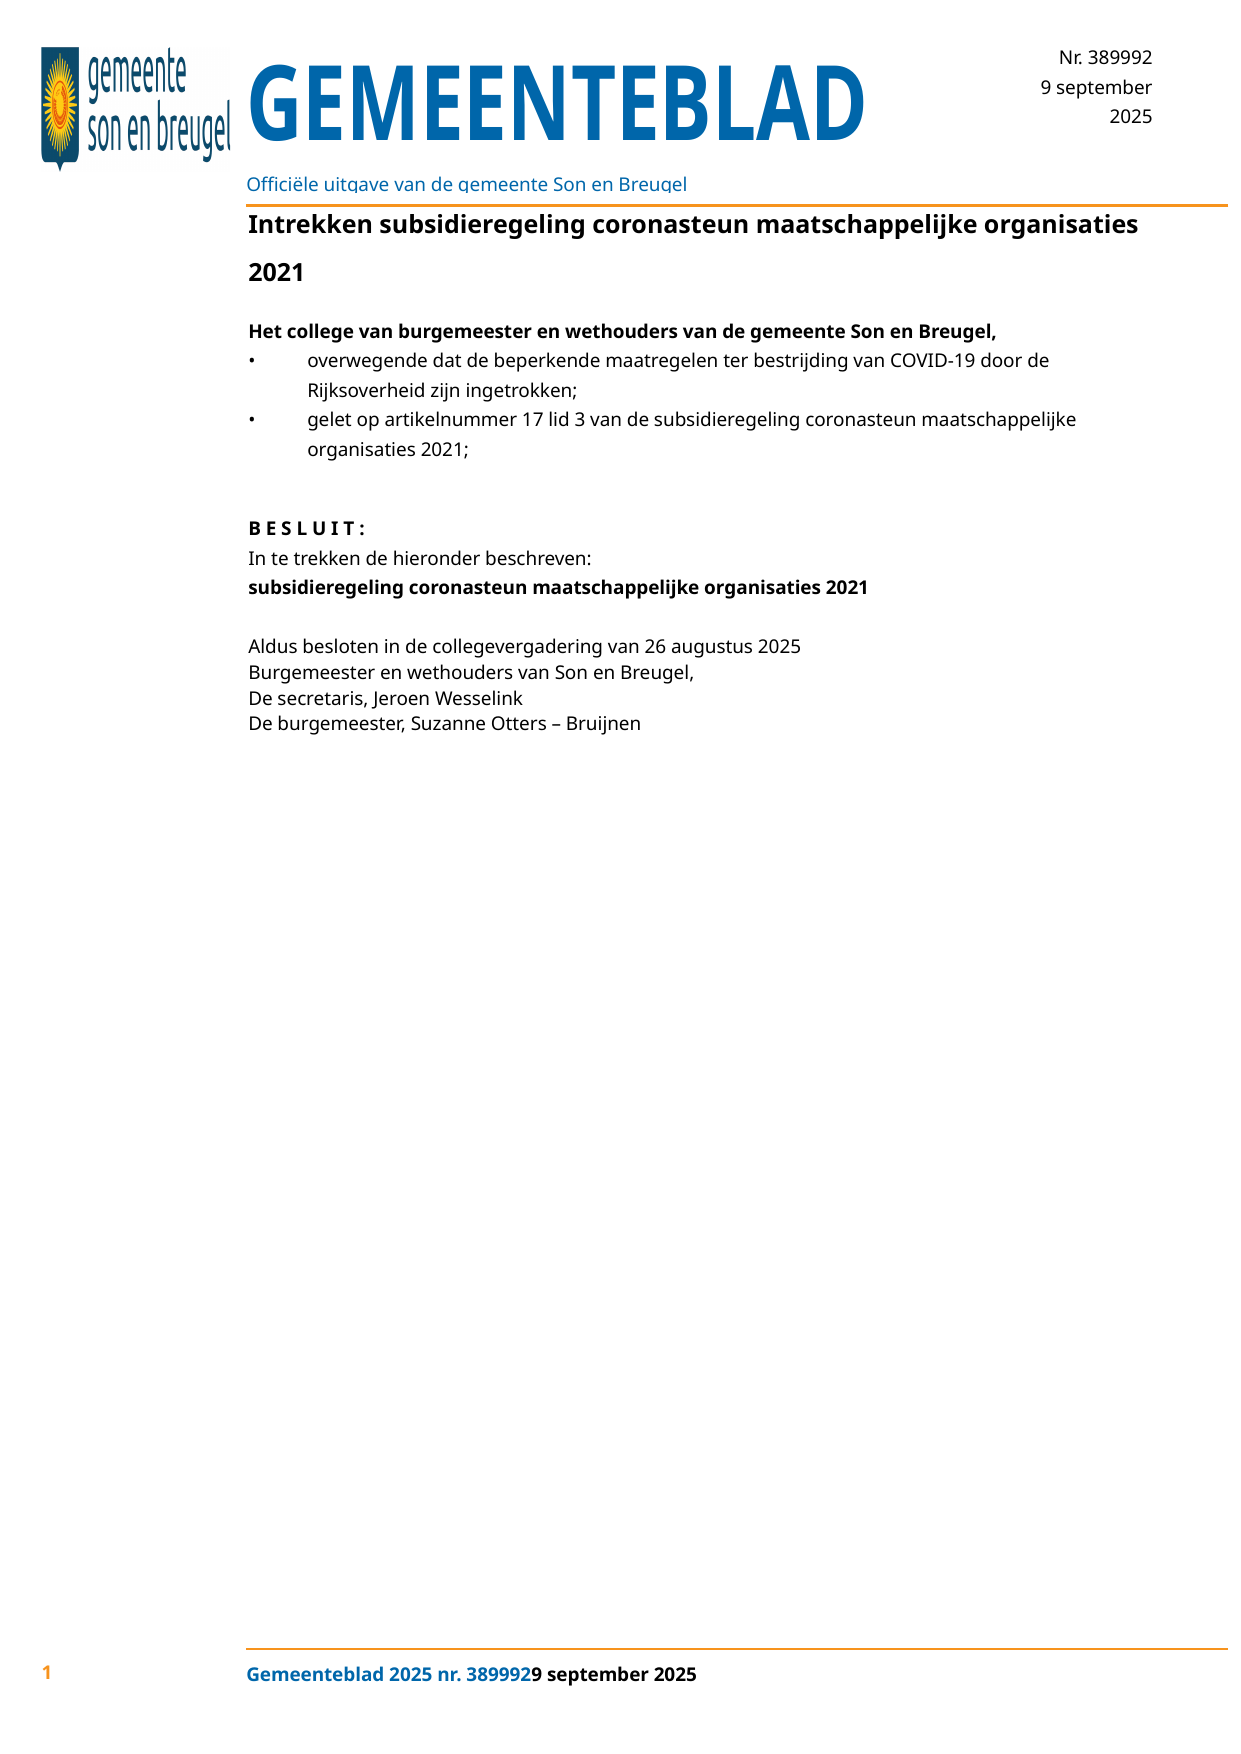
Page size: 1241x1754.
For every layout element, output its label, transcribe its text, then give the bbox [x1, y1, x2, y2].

text Intrekken subsidieregeling coronasteun maatschappelijke organisaties 2021 [248, 207, 1152, 288]
text In te trekken de hieronder beschreven: [248, 545, 1152, 570]
text subsidieregeling coronasteun maatschappelijke organisaties 2021 [248, 574, 1152, 600]
text Aldus besloten in de collegevergadering van 26 augustus 2025 [248, 633, 1152, 659]
list gelet op artikelnummer 17 lid 3 van de subsidieregeling coronasteun maatschappelijke organisaties 2021; [248, 407, 1152, 462]
text Burgemeester en wethouders van Son en Breugel, [248, 659, 1152, 685]
list overwegende dat de beperkende maatregelen ter bestrijding van COVID-19 door de Rijksoverheid zijn ingetrokken; [248, 347, 1152, 403]
text Het college van burgemeester en wethouders van de gemeente Son en Breugel, [248, 318, 1152, 344]
text B E S L U I T : [248, 515, 1152, 541]
picture [41, 47, 231, 172]
text De secretaris, Jeroen Wesselink [248, 685, 1152, 711]
text De burgemeester, Suzanne Otters – Bruijnen [248, 711, 1152, 736]
